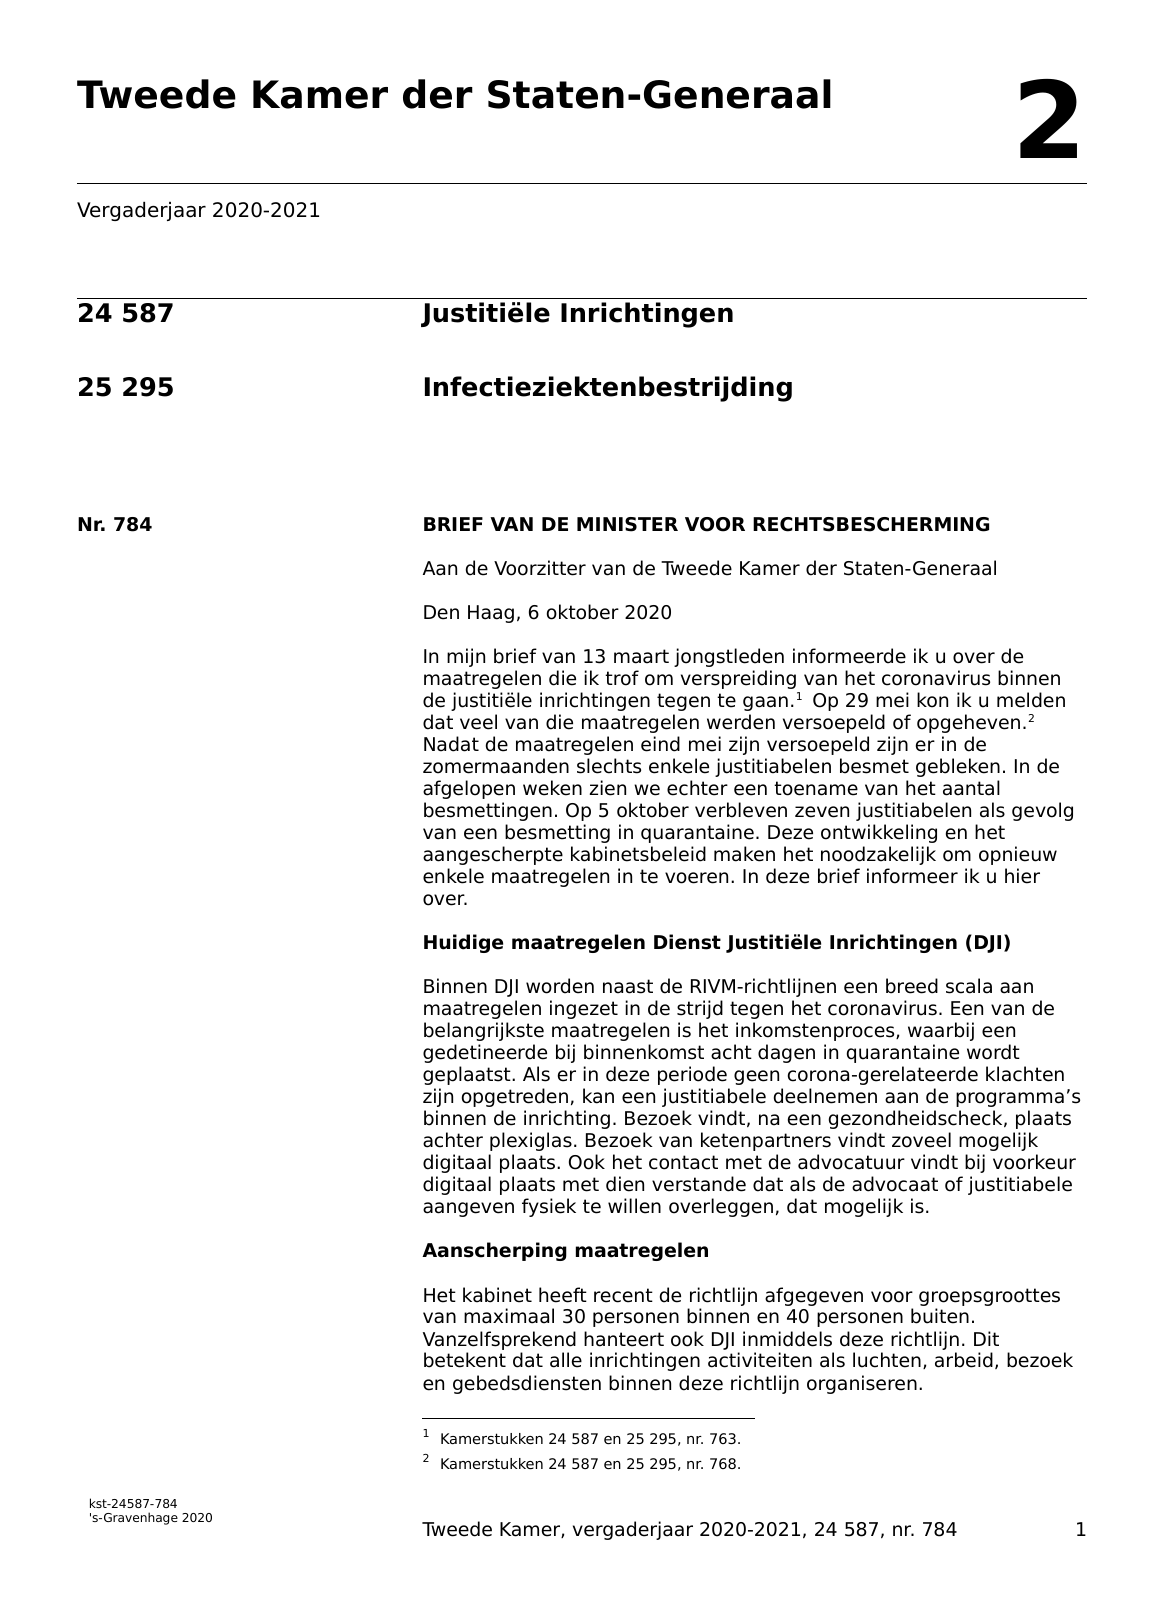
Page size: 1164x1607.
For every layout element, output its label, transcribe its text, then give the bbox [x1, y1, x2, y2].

text Binnen DJI worden naast de RIVM-richtlijnen een breed scala aan maatregelen ingezet in de strijd tegen het coronavirus. Een van de belangrijkste maatregelen is het inkomstenproces, waarbij een gedetineerde bij binnenkomst acht dagen in quarantaine wordt geplaatst. Als er in deze periode geen corona-gerelateerde klachten zijn opgetreden, kan een justitiabele deelnemen aan de programma’s binnen de inrichting. Bezoek vindt, na een gezondheidscheck, plaats achter plexiglas. Bezoek van ketenpartners vindt zoveel mogelijk digitaal plaats. Ook het contact met de advocatuur vindt bij voorkeur digitaal plaats met dien verstande dat als de advocaat of justitiabele aangeven fysiek te willen overleggen, dat mogelijk is. [422, 976, 1087, 1218]
text In mijn brief van 13 maart jongstleden informeerde ik u over de maatregelen die ik trof om verspreiding van het coronavirus binnen de justitiële inrichtingen tegen te gaan. Op 29 mei kon ik u melden dat veel van die maatregelen werden versoepeld of opgeheven. Nadat de maatregelen eind mei zijn versoepeld zijn er in de zomermaanden slechts enkele justitiabelen besmet gebleken. In de afgelopen weken zien we echter een toename van het aantal besmettingen. Op 5 oktober verbleven zeven justitiabelen als gevolg van een besmetting in quarantaine. Deze ontwikkeling en het aangescherpte kabinetsbeleid maken het noodzakelijk om opnieuw enkele maatregelen in te voeren. In deze brief informeer ik u hier over. [422, 646, 1087, 910]
text Kamerstukken 24 587 en 25 295, nr. 768. [422, 1452, 1087, 1474]
table_cell Vergaderjaar 2020-2021 [77, 184, 1087, 298]
table_header Tweede Kamer der Staten-Generaal [77, 59, 886, 183]
subtitle Huidige maatregelen Dienst Justitiële Inrichtingen (DJI) [422, 932, 1087, 954]
text 's-Gravenhage 2020 [88, 1511, 323, 1525]
subtitle Aanscherping maatregelen [422, 1240, 1087, 1262]
text Den Haag, 6 oktober 2020 [422, 602, 1087, 624]
subtitle 25 295 Infectieziektenbestrijding [77, 373, 1087, 403]
text Kamerstukken 24 587 en 25 295, nr. 763. [422, 1427, 1087, 1449]
subtitle 24 587 Justitiële Inrichtingen [77, 299, 1087, 329]
text Het kabinet heeft recent de richtlijn afgegeven voor groepsgroottes van maximaal 30 personen binnen en 40 personen buiten. Vanzelfsprekend hanteert ook DJI inmiddels deze richtlijn. Dit betekent dat alle inrichtingen activiteiten als luchten, arbeid, bezoek en gebedsdiensten binnen deze richtlijn organiseren. [422, 1284, 1087, 1394]
table_header 2 [886, 59, 1087, 183]
text Aan de Voorzitter van de Tweede Kamer der Staten-Generaal [422, 558, 1087, 580]
subtitle Nr. 784 BRIEF VAN DE MINISTER VOOR RECHTSBESCHERMING [77, 514, 1087, 536]
text kst-24587-784 [88, 1497, 323, 1511]
